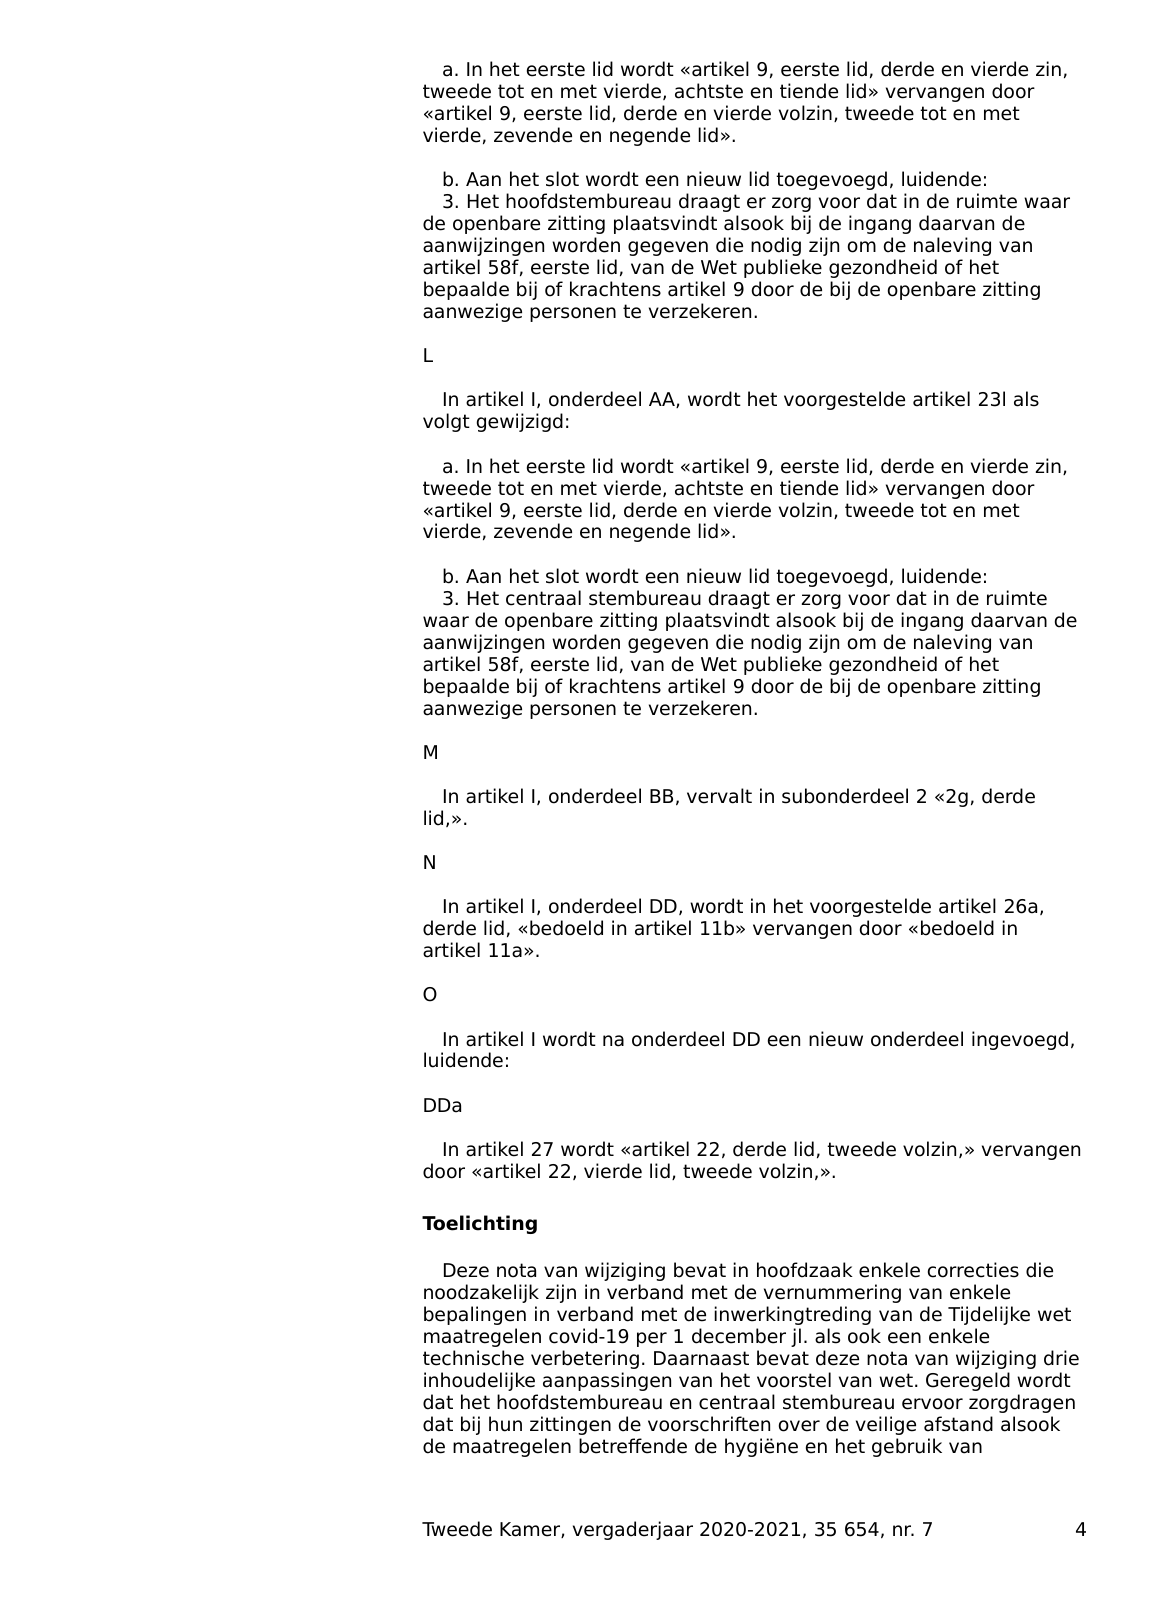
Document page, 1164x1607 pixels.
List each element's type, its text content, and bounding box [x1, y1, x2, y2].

subtitle L [422, 345, 1087, 367]
text b. Aan het slot wordt een nieuw lid toegevoegd, luidende: [422, 566, 1087, 588]
subtitle M [422, 742, 1087, 764]
subtitle N [422, 852, 1087, 874]
text a. In het eerste lid wordt «artikel 9, eerste lid, derde en vierde zin, tweede tot en met vierde, achtste en tiende lid» vervangen door «artikel 9, eerste lid, derde en vierde volzin, tweede tot en met vierde, zevende en negende lid». [422, 456, 1087, 543]
text Deze nota van wijziging bevat in hoofdzaak enkele correcties die noodzakelijk zijn in verband met de vernummering van enkele bepalingen in verband met de inwerkingtreding van de Tijdelijke wet maatregelen covid-19 per 1 december jl. als ook een enkele technische verbetering. Daarnaast bevat deze nota van wijziging drie inhoudelijke aanpassingen van het voorstel van wet. Geregeld wordt dat het hoofdstembureau en centraal stembureau ervoor zorgdragen dat bij hun zittingen de voorschriften over de veilige afstand alsook de maatregelen betreffende de hygiëne en het gebruik van [422, 1260, 1087, 1457]
text b. Aan het slot wordt een nieuw lid toegevoegd, luidende: [422, 169, 1087, 191]
text a. In het eerste lid wordt «artikel 9, eerste lid, derde en vierde zin, tweede tot en met vierde, achtste en tiende lid» vervangen door «artikel 9, eerste lid, derde en vierde volzin, tweede tot en met vierde, zevende en negende lid». [422, 59, 1087, 147]
text In artikel I, onderdeel BB, vervalt in subonderdeel 2 «2g, derde lid,». [422, 786, 1087, 830]
text 3. Het centraal stembureau draagt er zorg voor dat in de ruimte waar de openbare zitting plaatsvindt alsook bij de ingang daarvan de aanwijzingen worden gegeven die nodig zijn om de naleving van artikel 58f, eerste lid, van de Wet publieke gezondheid of het bepaalde bij of krachtens artikel 9 door de bij de openbare zitting aanwezige personen te verzekeren. [422, 588, 1087, 719]
subtitle Toelichting [422, 1213, 1087, 1235]
text In artikel I wordt na onderdeel DD een nieuw onderdeel ingevoegd, luidende: [422, 1028, 1087, 1072]
text 3. Het hoofdstembureau draagt er zorg voor dat in de ruimte waar de openbare zitting plaatsvindt alsook bij de ingang daarvan de aanwijzingen worden gegeven die nodig zijn om de naleving van artikel 58f, eerste lid, van de Wet publieke gezondheid of het bepaalde bij of krachtens artikel 9 door de bij de openbare zitting aanwezige personen te verzekeren. [422, 191, 1087, 323]
subtitle O [422, 984, 1087, 1006]
text In artikel 27 wordt «artikel 22, derde lid, tweede volzin,» vervangen door «artikel 22, vierde lid, tweede volzin,». [422, 1139, 1087, 1183]
text In artikel I, onderdeel AA, wordt het voorgestelde artikel 23l als volgt gewijzigd: [422, 389, 1087, 433]
subtitle DDa [422, 1094, 1087, 1117]
text In artikel I, onderdeel DD, wordt in het voorgestelde artikel 26a, derde lid, «bedoeld in artikel 11b» vervangen door «bedoeld in artikel 11a». [422, 896, 1087, 962]
